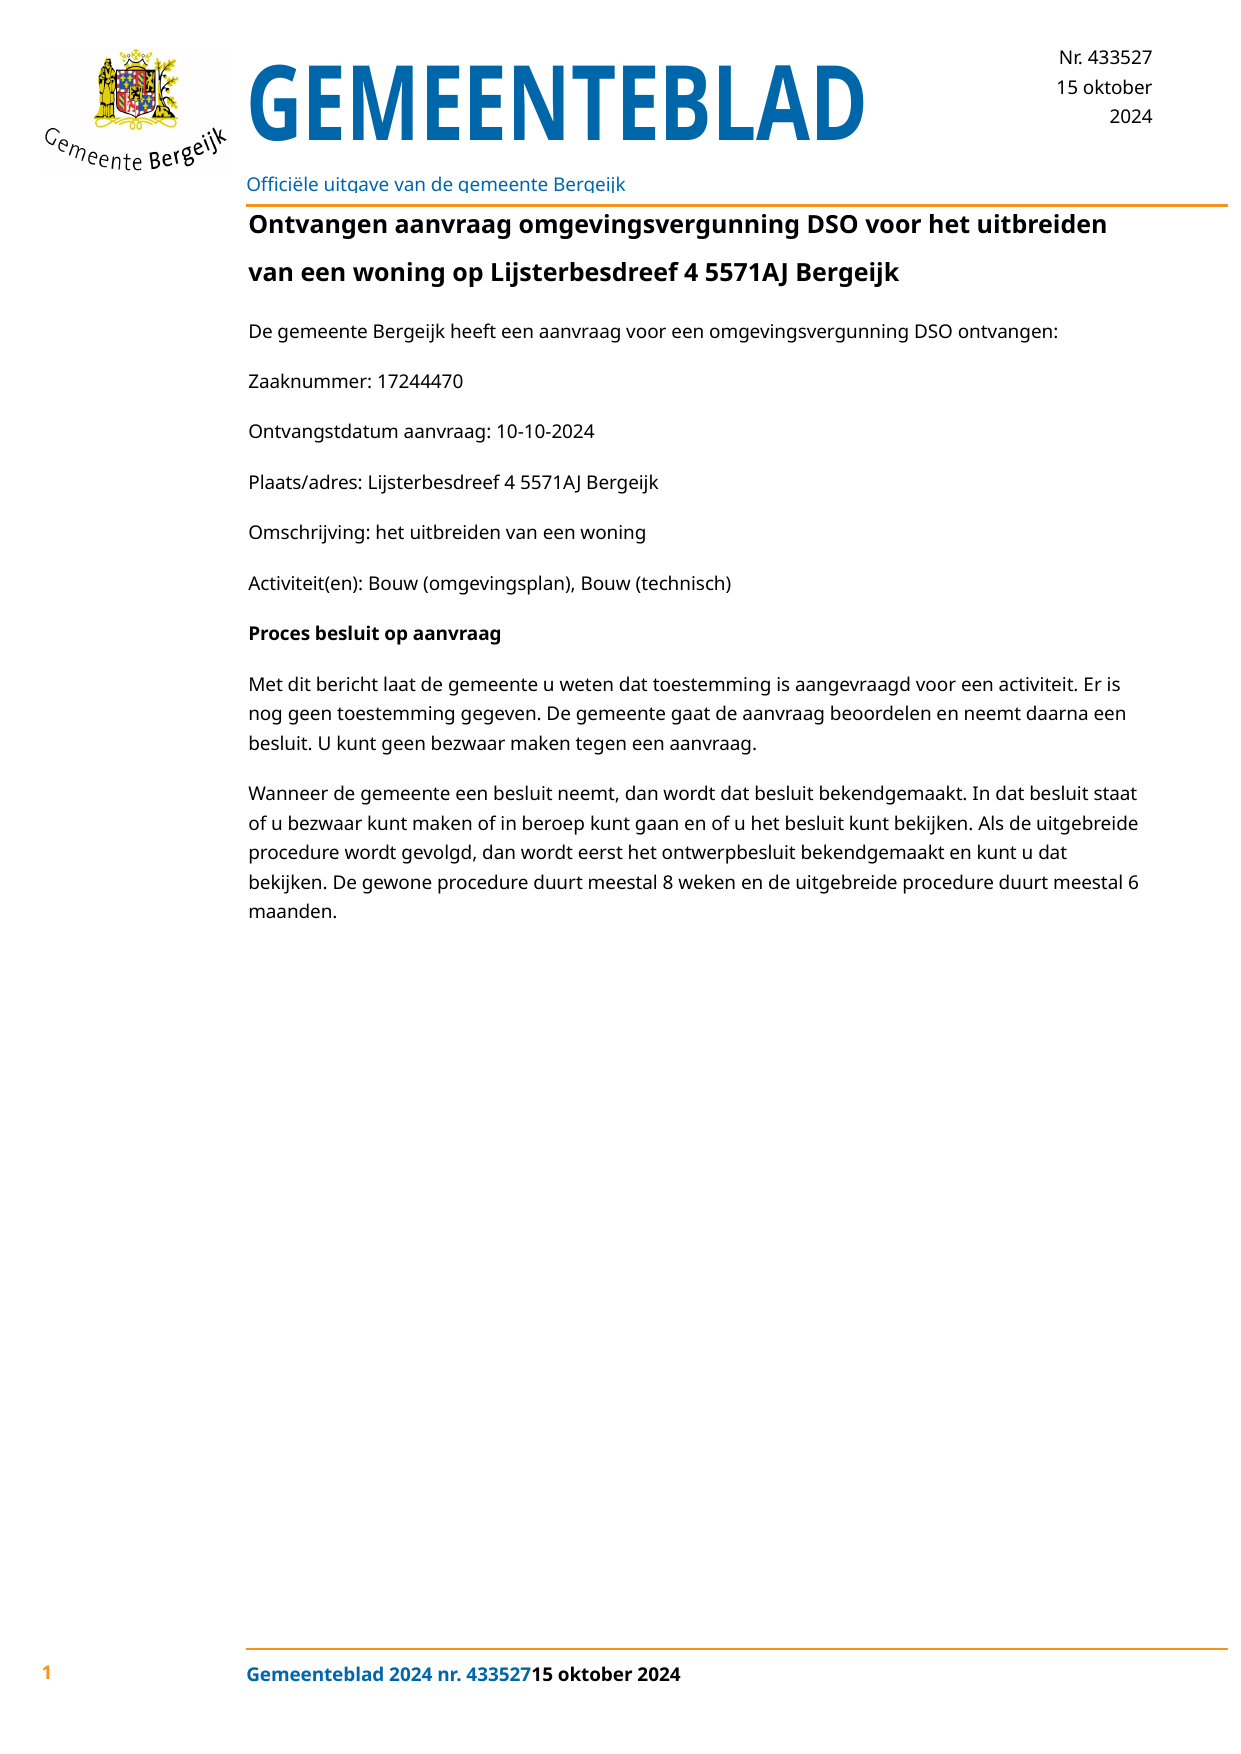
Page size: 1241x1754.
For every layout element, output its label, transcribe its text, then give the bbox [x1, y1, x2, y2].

text Ontvangstdatum aanvraag: 10-10-2024 [248, 419, 1152, 444]
text Activiteit(en): Bouw (omgevingsplan), Bouw (technisch) [248, 570, 1152, 596]
text Met dit bericht laat de gemeente u weten dat toestemming is aangevraagd voor een activiteit. Er is nog geen toestemming gegeven. De gemeente gaat de aanvraag beoordelen en neemt daarna een besluit. U kunt geen bezwaar maken tegen een aanvraag. [248, 671, 1152, 756]
text De gemeente Bergeijk heeft een aanvraag voor een omgevingsvergunning DSO ontvangen: [248, 318, 1152, 344]
text Wanneer de gemeente een besluit neemt, dan wordt dat besluit bekendgemaakt. In dat besluit staat of u bezwaar kunt maken of in beroep kunt gaan en of u het besluit kunt bekijken. Als de uitgebreide procedure wordt gevolgd, dan wordt eerst het ontwerpbesluit bekendgemaakt en kunt u dat bekijken. De gewone procedure duurt meestal 8 weken en de uitgebreide procedure duurt meestal 6 maanden. [248, 780, 1152, 924]
text Proces besluit op aanvraag [248, 620, 1152, 646]
text Ontvangen aanvraag omgevingsvergunning DSO voor het uitbreiden van een woning op Lijsterbesdreef 4 5571AJ Bergeijk [248, 207, 1152, 288]
text Zaaknummer: 17244470 [248, 368, 1152, 394]
text Omschrijving: het uitbreiden van een woning [248, 519, 1152, 545]
text Plaats/adres: Lijsterbesdreef 4 5571AJ Bergeijk [248, 469, 1152, 495]
picture [41, 47, 231, 172]
